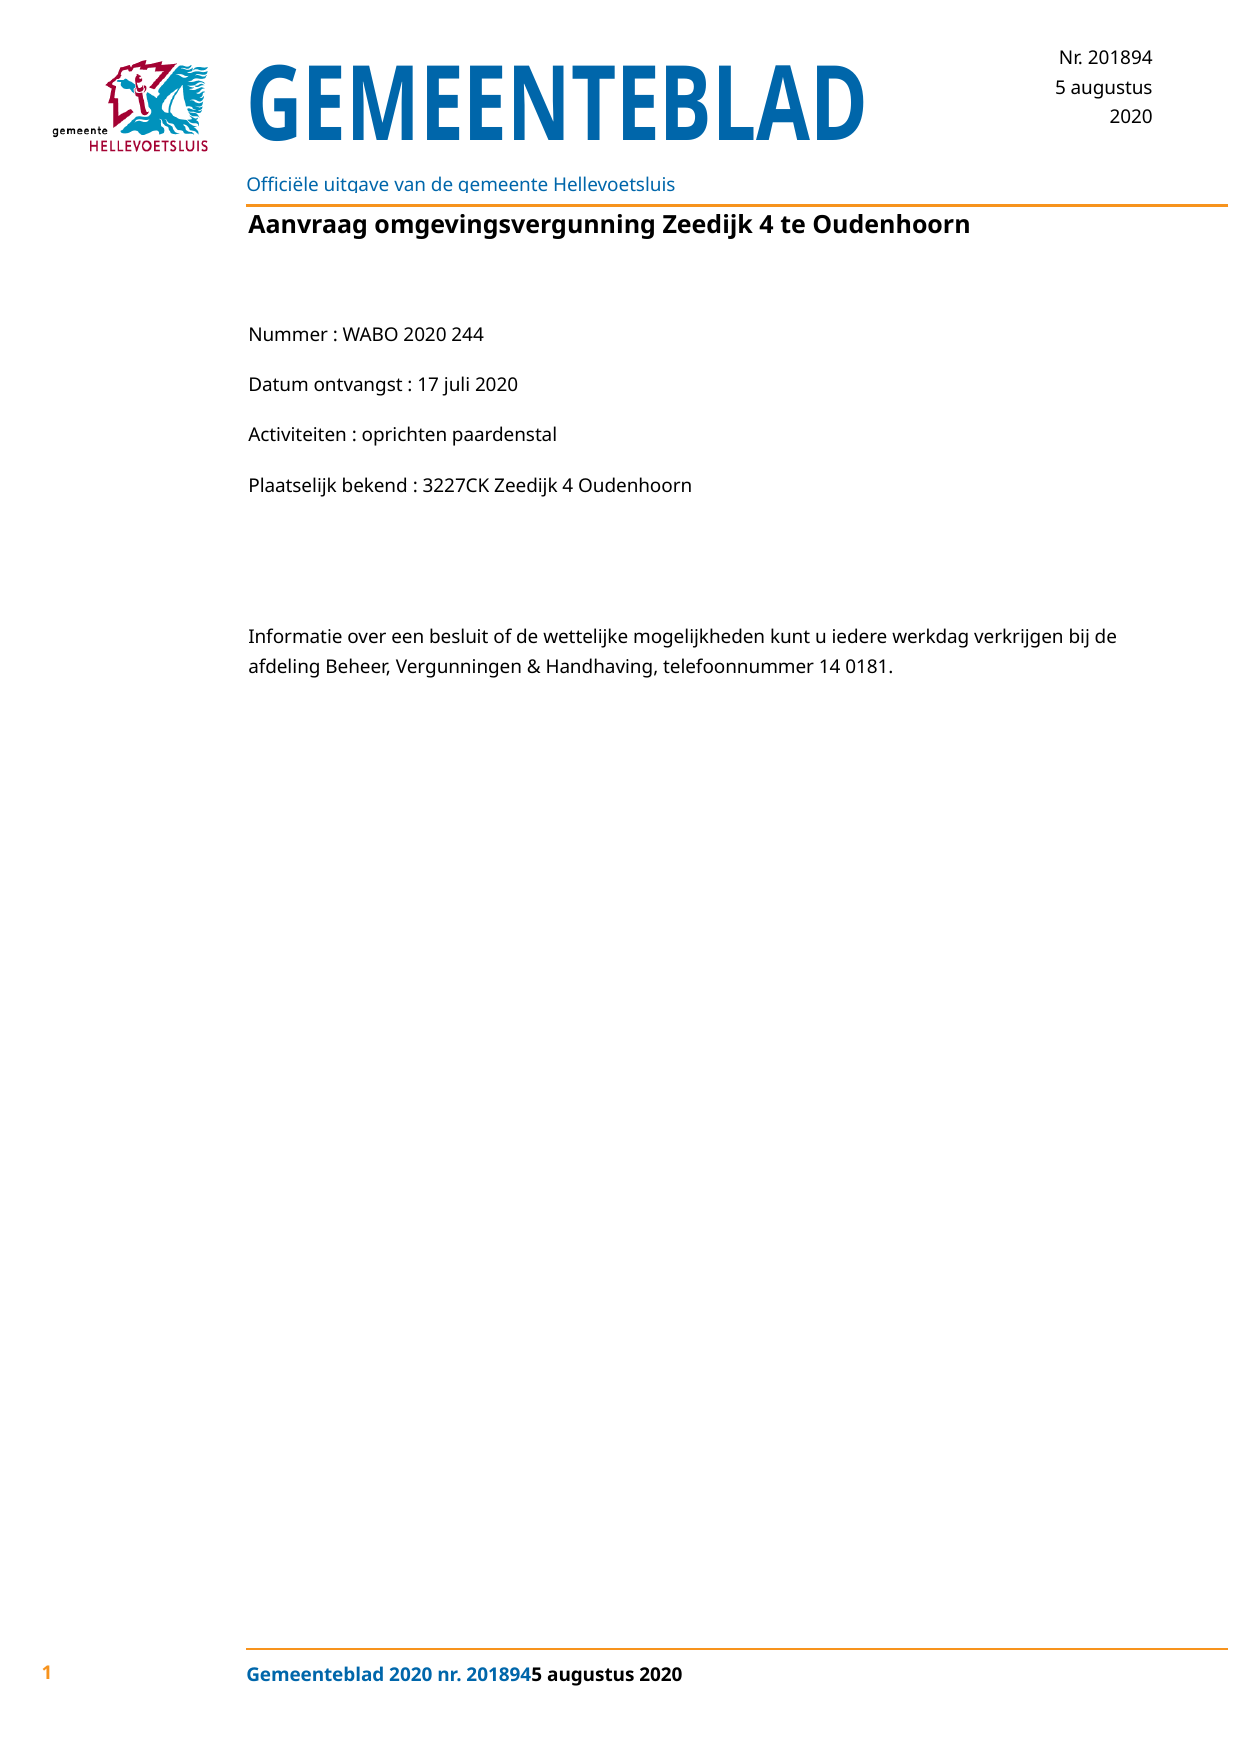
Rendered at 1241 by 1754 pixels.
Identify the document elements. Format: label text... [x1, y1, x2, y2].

text Informatie over een besluit of de wettelijke mogelijkheden kunt u iedere werkdag verkrijgen bij de afdeling Beheer, Vergunningen & Handhaving, telefoonnummer 14 0181. [248, 623, 1152, 678]
text Nummer : WABO 2020 244 [248, 321, 1152, 346]
picture [41, 47, 231, 172]
text Activiteiten : oprichten paardenstal [248, 422, 1152, 447]
text Datum ontvangst : 17 juli 2020 [248, 371, 1152, 397]
text Plaatselijk bekend : 3227CK Zeedijk 4 Oudenhoorn [248, 472, 1152, 498]
text Aanvraag omgevingsvergunning Zeedijk 4 te Oudenhoorn [248, 207, 1152, 241]
